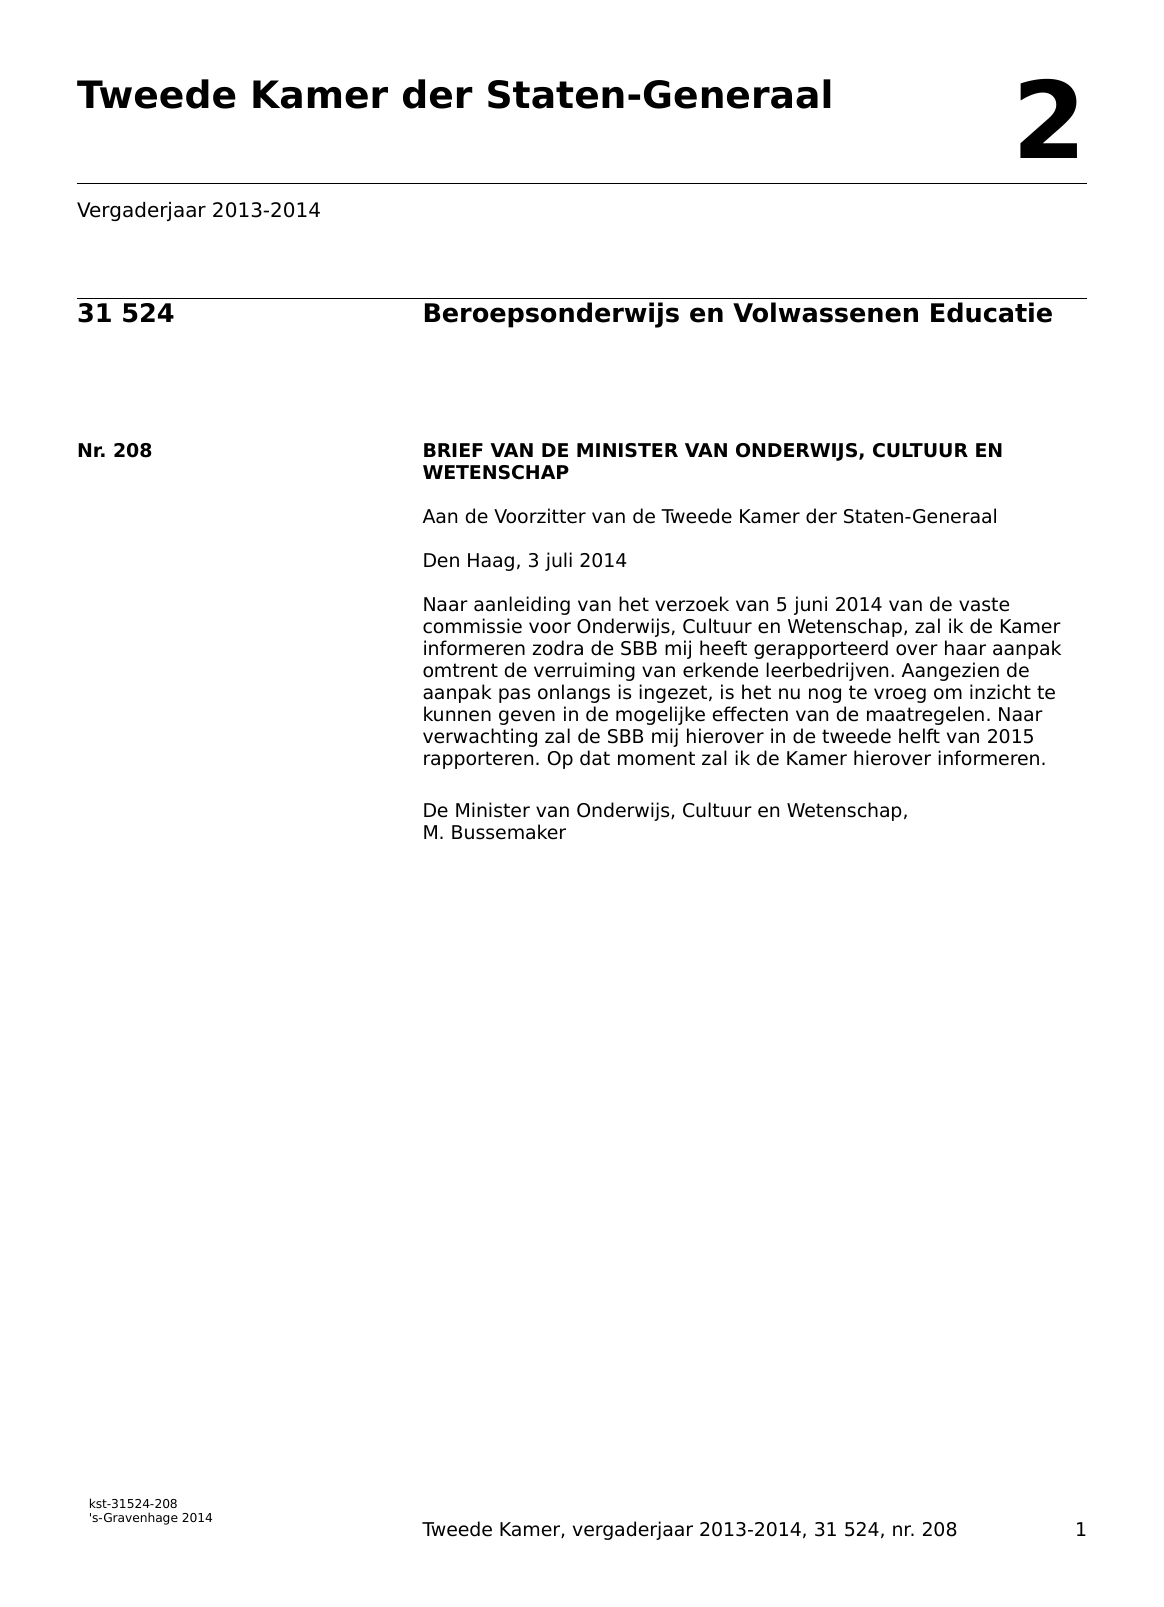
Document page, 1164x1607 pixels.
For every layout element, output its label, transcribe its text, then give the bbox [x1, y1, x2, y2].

table_header Tweede Kamer der Staten-Generaal [77, 59, 886, 183]
table_cell Vergaderjaar 2013-2014 [77, 184, 1087, 298]
text Den Haag, 3 juli 2014 [422, 550, 1087, 572]
text 's-Gravenhage 2014 [88, 1511, 323, 1525]
subtitle 31 524 Beroepsonderwijs en Volwassenen Educatie [77, 299, 1087, 329]
text Aan de Voorzitter van de Tweede Kamer der Staten-Generaal [422, 506, 1087, 528]
text Naar aanleiding van het verzoek van 5 juni 2014 van de vaste commissie voor Onderwijs, Cultuur en Wetenschap, zal ik de Kamer informeren zodra de SBB mij heeft gerapporteerd over haar aanpak omtrent de verruiming van erkende leerbedrijven. Aangezien de aanpak pas onlangs is ingezet, is het nu nog te vroeg om inzicht te kunnen geven in de mogelijke effecten van de maatregelen. Naar verwachting zal de SBB mij hierover in de tweede helft van 2015 rapporteren. Op dat moment zal ik de Kamer hierover informeren. [422, 594, 1087, 770]
text De Minister van Onderwijs, Cultuur en Wetenschap, M. Bussemaker [422, 800, 1087, 844]
subtitle Nr. 208 BRIEF VAN DE MINISTER VAN ONDERWIJS, CULTUUR EN WETENSCHAP [77, 440, 1087, 484]
text kst-31524-208 [88, 1497, 323, 1511]
table_header 2 [886, 59, 1087, 183]
